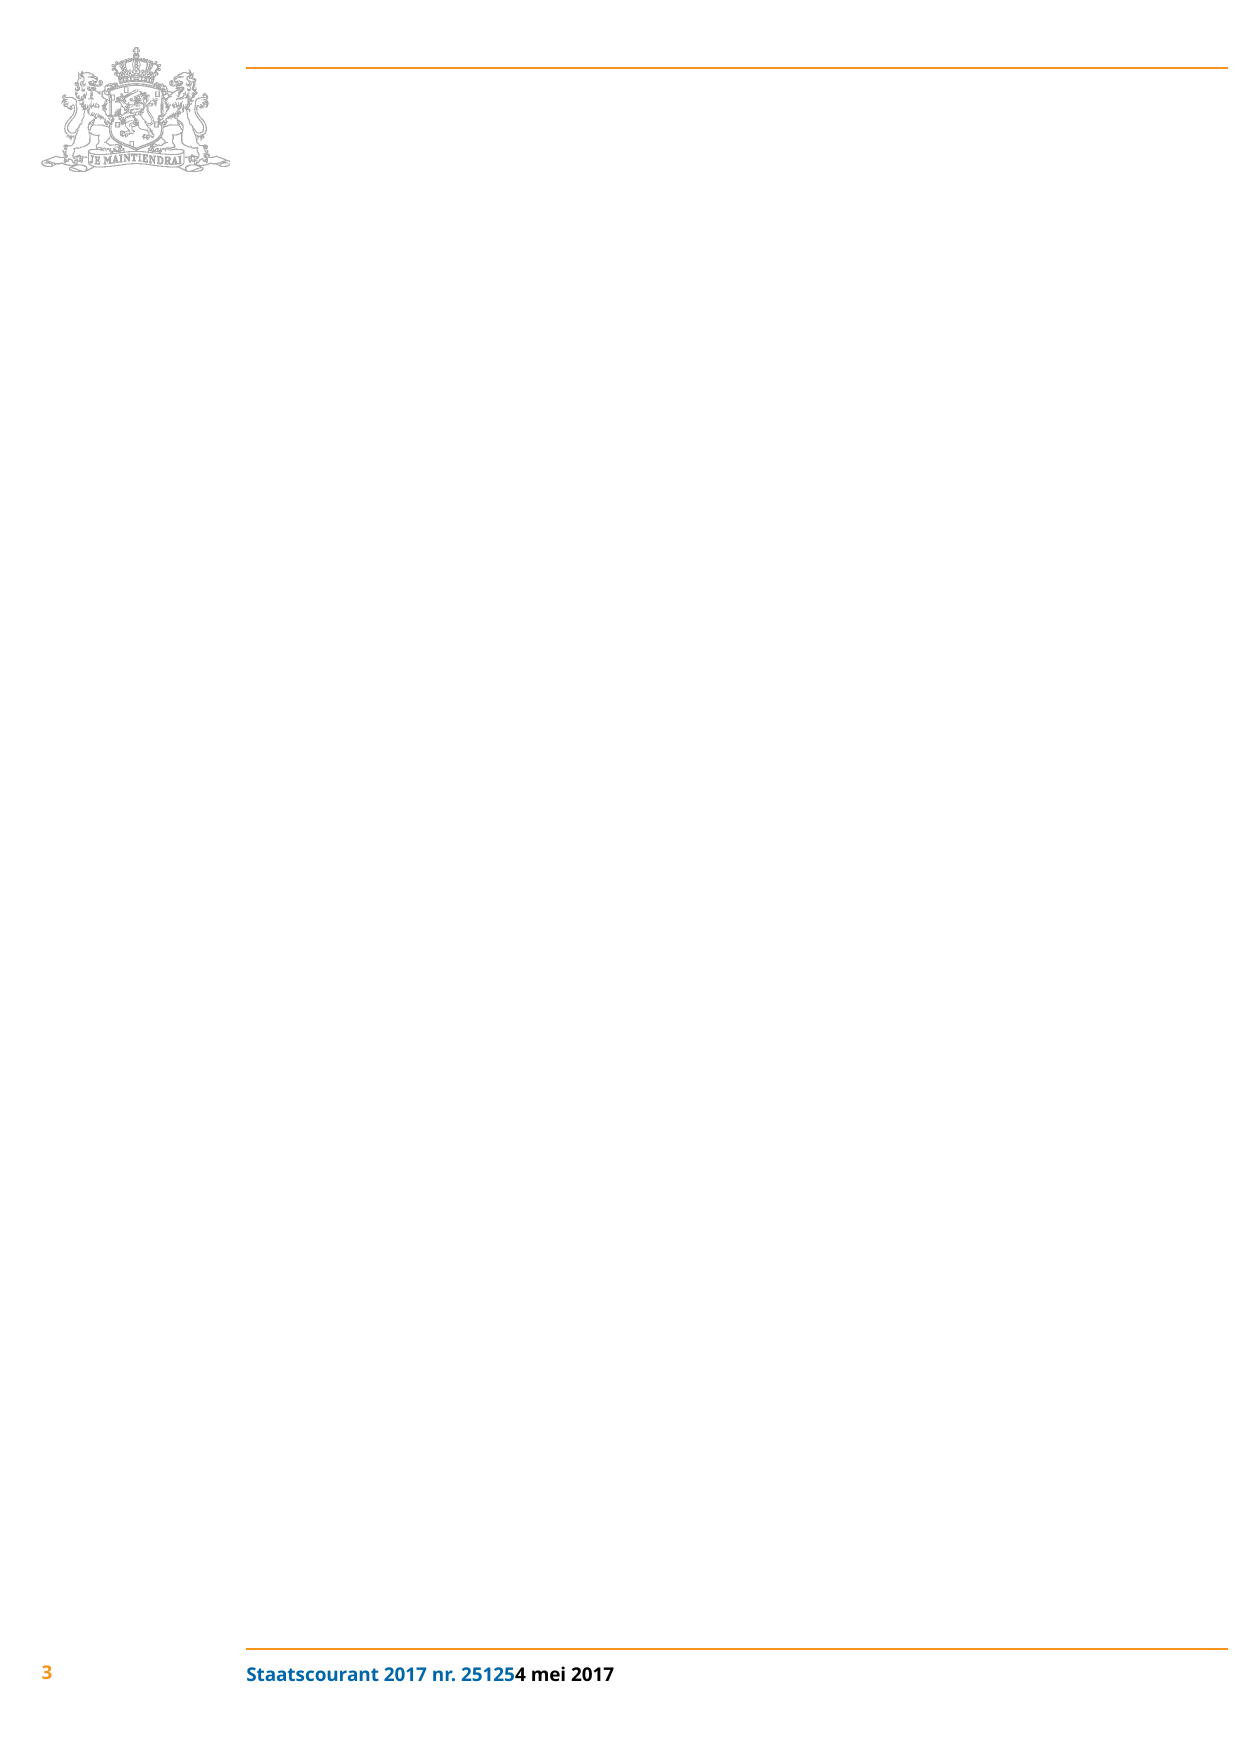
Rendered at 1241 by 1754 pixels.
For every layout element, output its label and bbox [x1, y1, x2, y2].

picture [41, 47, 231, 172]
